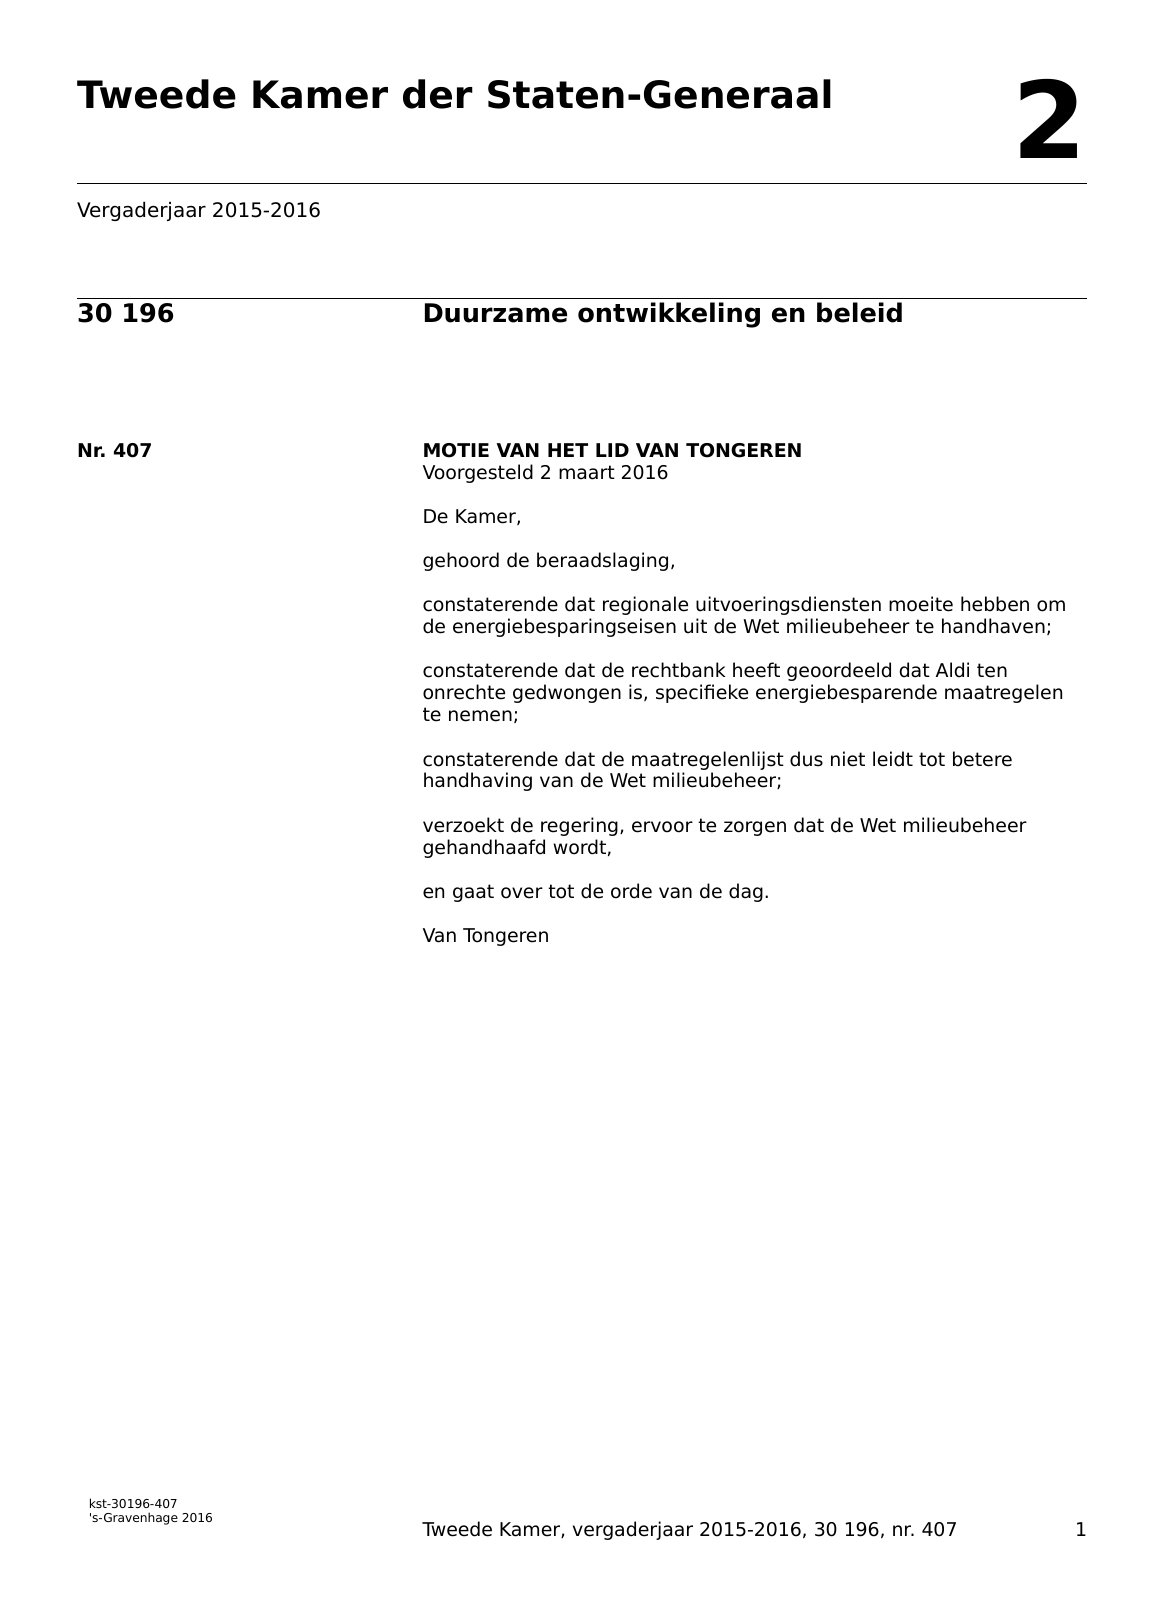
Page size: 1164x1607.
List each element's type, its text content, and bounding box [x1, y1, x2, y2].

text kst-30196-407 [88, 1497, 323, 1511]
subtitle 30 196 Duurzame ontwikkeling en beleid [77, 299, 1087, 329]
text constaterende dat de rechtbank heeft geoordeeld dat Aldi ten onrechte gedwongen is, specifieke energiebesparende maatregelen te nemen; [422, 660, 1087, 726]
text constaterende dat de maatregelenlijst dus niet leidt tot betere handhaving van de Wet milieubeheer; [422, 748, 1087, 792]
text Voorgesteld 2 maart 2016 [422, 462, 1087, 484]
table_cell Vergaderjaar 2015-2016 [77, 184, 1087, 298]
text De Kamer, [422, 506, 1087, 528]
subtitle Nr. 407 MOTIE VAN HET LID VAN TONGEREN [77, 440, 1087, 462]
text Van Tongeren [422, 925, 1087, 947]
text en gaat over tot de orde van de dag. [422, 881, 1087, 903]
text gehoord de beraadslaging, [422, 550, 1087, 572]
text verzoekt de regering, ervoor te zorgen dat de Wet milieubeheer gehandhaafd wordt, [422, 814, 1087, 858]
table_header Tweede Kamer der Staten-Generaal [77, 59, 886, 183]
text constaterende dat regionale uitvoeringsdiensten moeite hebben om de energiebesparingseisen uit de Wet milieubeheer te handhaven; [422, 594, 1087, 638]
text 's-Gravenhage 2016 [88, 1511, 323, 1525]
table_header 2 [886, 59, 1087, 183]
